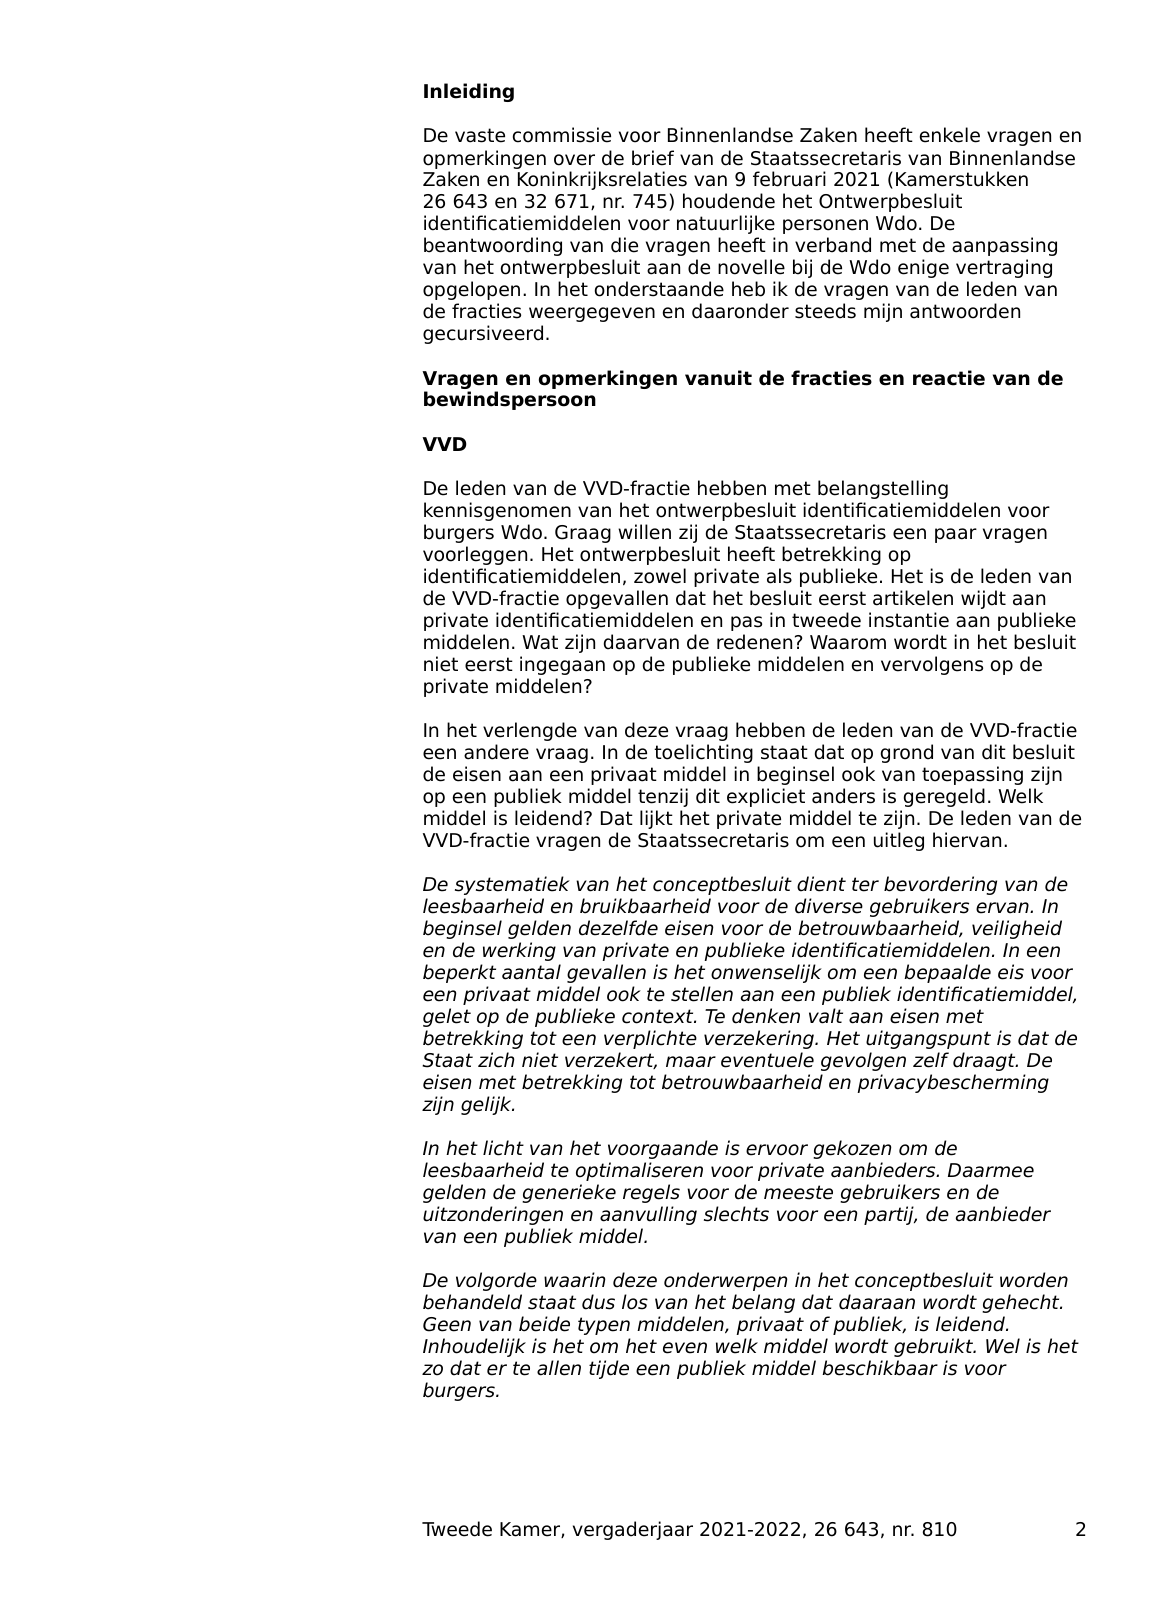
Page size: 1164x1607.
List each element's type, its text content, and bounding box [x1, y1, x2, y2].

text De systematiek van het conceptbesluit dient ter bevordering van de leesbaarheid en bruikbaarheid voor de diverse gebruikers ervan. In beginsel gelden dezelfde eisen voor de betrouwbaarheid, veiligheid en de werking van private en publieke identificatiemiddelen. In een beperkt aantal gevallen is het onwenselijk om een bepaalde eis voor een privaat middel ook te stellen aan een publiek identificatiemiddel, gelet op de publieke context. Te denken valt aan eisen met betrekking tot een verplichte verzekering. Het uitgangspunt is dat de Staat zich niet verzekert, maar eventuele gevolgen zelf draagt. De eisen met betrekking tot betrouwbaarheid en privacybescherming zijn gelijk. [422, 874, 1087, 1116]
text In het licht van het voorgaande is ervoor gekozen om de leesbaarheid te optimaliseren voor private aanbieders. Daarmee gelden de generieke regels voor de meeste gebruikers en de uitzonderingen en aanvulling slechts voor een partij, de aanbieder van een publiek middel. [422, 1138, 1087, 1248]
text De vaste commissie voor Binnenlandse Zaken heeft enkele vragen en opmerkingen over de brief van de Staatssecretaris van Binnenlandse Zaken en Koninkrijksrelaties van 9 februari 2021 (Kamerstukken 26 643 en 32 671, nr. 745) houdende het Ontwerpbesluit identificatiemiddelen voor natuurlijke personen Wdo. De beantwoording van die vragen heeft in verband met de aanpassing van het ontwerpbesluit aan de novelle bij de Wdo enige vertraging opgelopen. In het onderstaande heb ik de vragen van de leden van de fracties weergegeven en daaronder steeds mijn antwoorden gecursiveerd. [422, 125, 1087, 345]
text De leden van de VVD-fractie hebben met belangstelling kennisgenomen van het ontwerpbesluit identificatiemiddelen voor burgers Wdo. Graag willen zij de Staatssecretaris een paar vragen voorleggen. Het ontwerpbesluit heeft betrekking op identificatiemiddelen, zowel private als publieke. Het is de leden van de VVD-fractie opgevallen dat het besluit eerst artikelen wijdt aan private identificatiemiddelen en pas in tweede instantie aan publieke middelen. Wat zijn daarvan de redenen? Waarom wordt in het besluit niet eerst ingegaan op de publieke middelen en vervolgens op de private middelen? [422, 478, 1087, 697]
text De volgorde waarin deze onderwerpen in het conceptbesluit worden behandeld staat dus los van het belang dat daaraan wordt gehecht. Geen van beide typen middelen, privaat of publiek, is leidend. Inhoudelijk is het om het even welk middel wordt gebruikt. Wel is het zo dat er te allen tijde een publiek middel beschikbaar is voor burgers. [422, 1270, 1087, 1402]
subtitle Vragen en opmerkingen vanuit de fracties en reactie van de bewindspersoon [422, 367, 1087, 411]
subtitle VVD [422, 433, 1087, 456]
subtitle Inleiding [422, 81, 1087, 103]
text In het verlengde van deze vraag hebben de leden van de VVD-fractie een andere vraag. In de toelichting staat dat op grond van dit besluit de eisen aan een privaat middel in beginsel ook van toepassing zijn op een publiek middel tenzij dit expliciet anders is geregeld. Welk middel is leidend? Dat lijkt het private middel te zijn. De leden van de VVD-fractie vragen de Staatssecretaris om een uitleg hiervan. [422, 720, 1087, 852]
